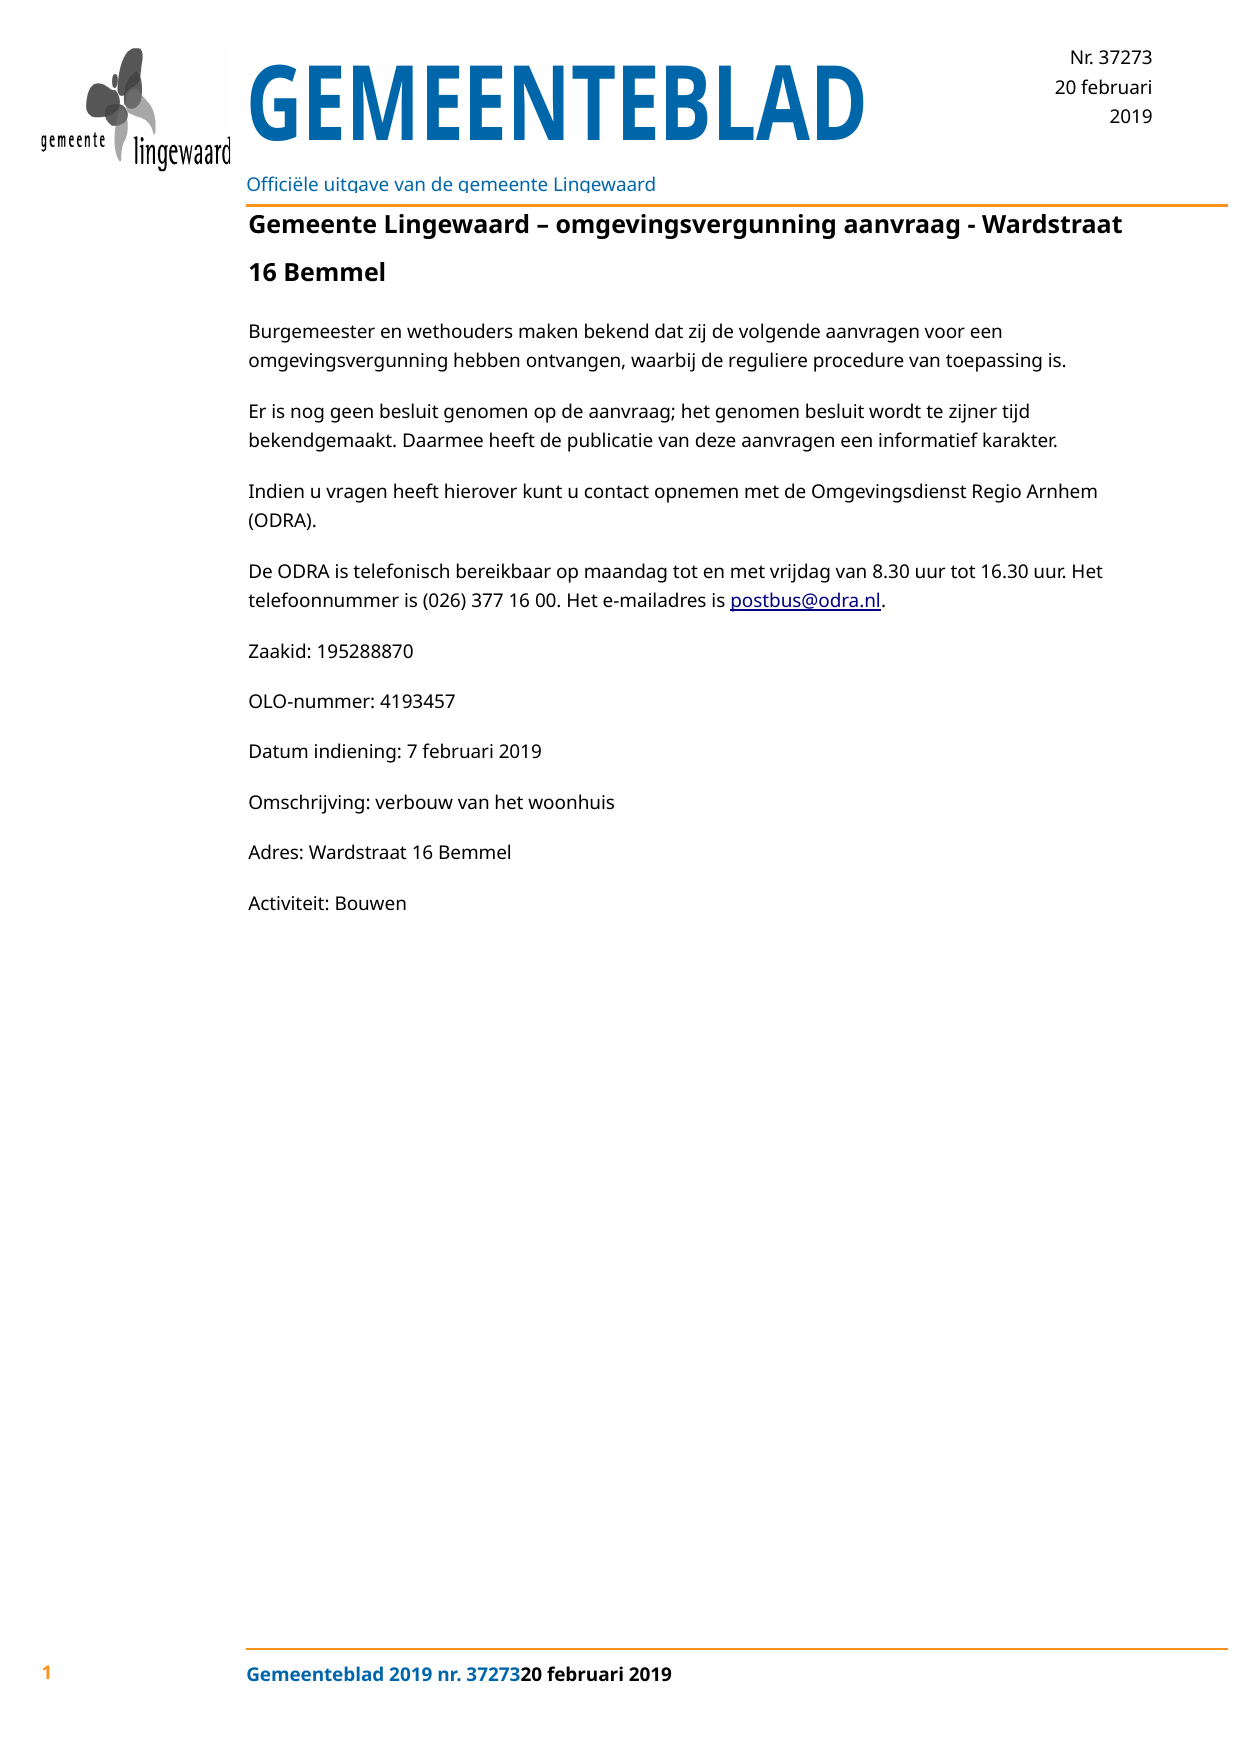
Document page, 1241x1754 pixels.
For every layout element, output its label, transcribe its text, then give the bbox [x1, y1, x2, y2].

text Zaakid: 195288870 [248, 638, 1152, 664]
text Adres: Wardstraat 16 Bemmel [248, 839, 1152, 865]
text OLO-nummer: 4193457 [248, 688, 1152, 714]
picture [41, 47, 231, 172]
text Burgemeester en wethouders maken bekend dat zij de volgende aanvragen voor een omgevingsvergunning hebben ontvangen, waarbij de reguliere procedure van toepassing is. [248, 318, 1152, 373]
text De ODRA is telefonisch bereikbaar op maandag tot en met vrijdag van 8.30 uur tot 16.30 uur. Het telefoonnummer is (026) 377 16 00. Het e-mailadres is postbus@odra.nl. [248, 558, 1152, 613]
text Activiteit: Bouwen [248, 890, 1152, 916]
text Er is nog geen besluit genomen op de aanvraag; het genomen besluit wordt te zijner tijd bekendgemaakt. Daarmee heeft de publicatie van deze aanvragen een informatief karakter. [248, 398, 1152, 453]
text Indien u vragen heeft hierover kunt u contact opnemen met de Omgevingsdienst Regio Arnhem (ODRA). [248, 478, 1152, 533]
text Datum indiening: 7 februari 2019 [248, 739, 1152, 764]
text Gemeente Lingewaard – omgevingsvergunning aanvraag - Wardstraat 16 Bemmel [248, 207, 1152, 288]
text Omschrijving: verbouw van het woonhuis [248, 789, 1152, 815]
